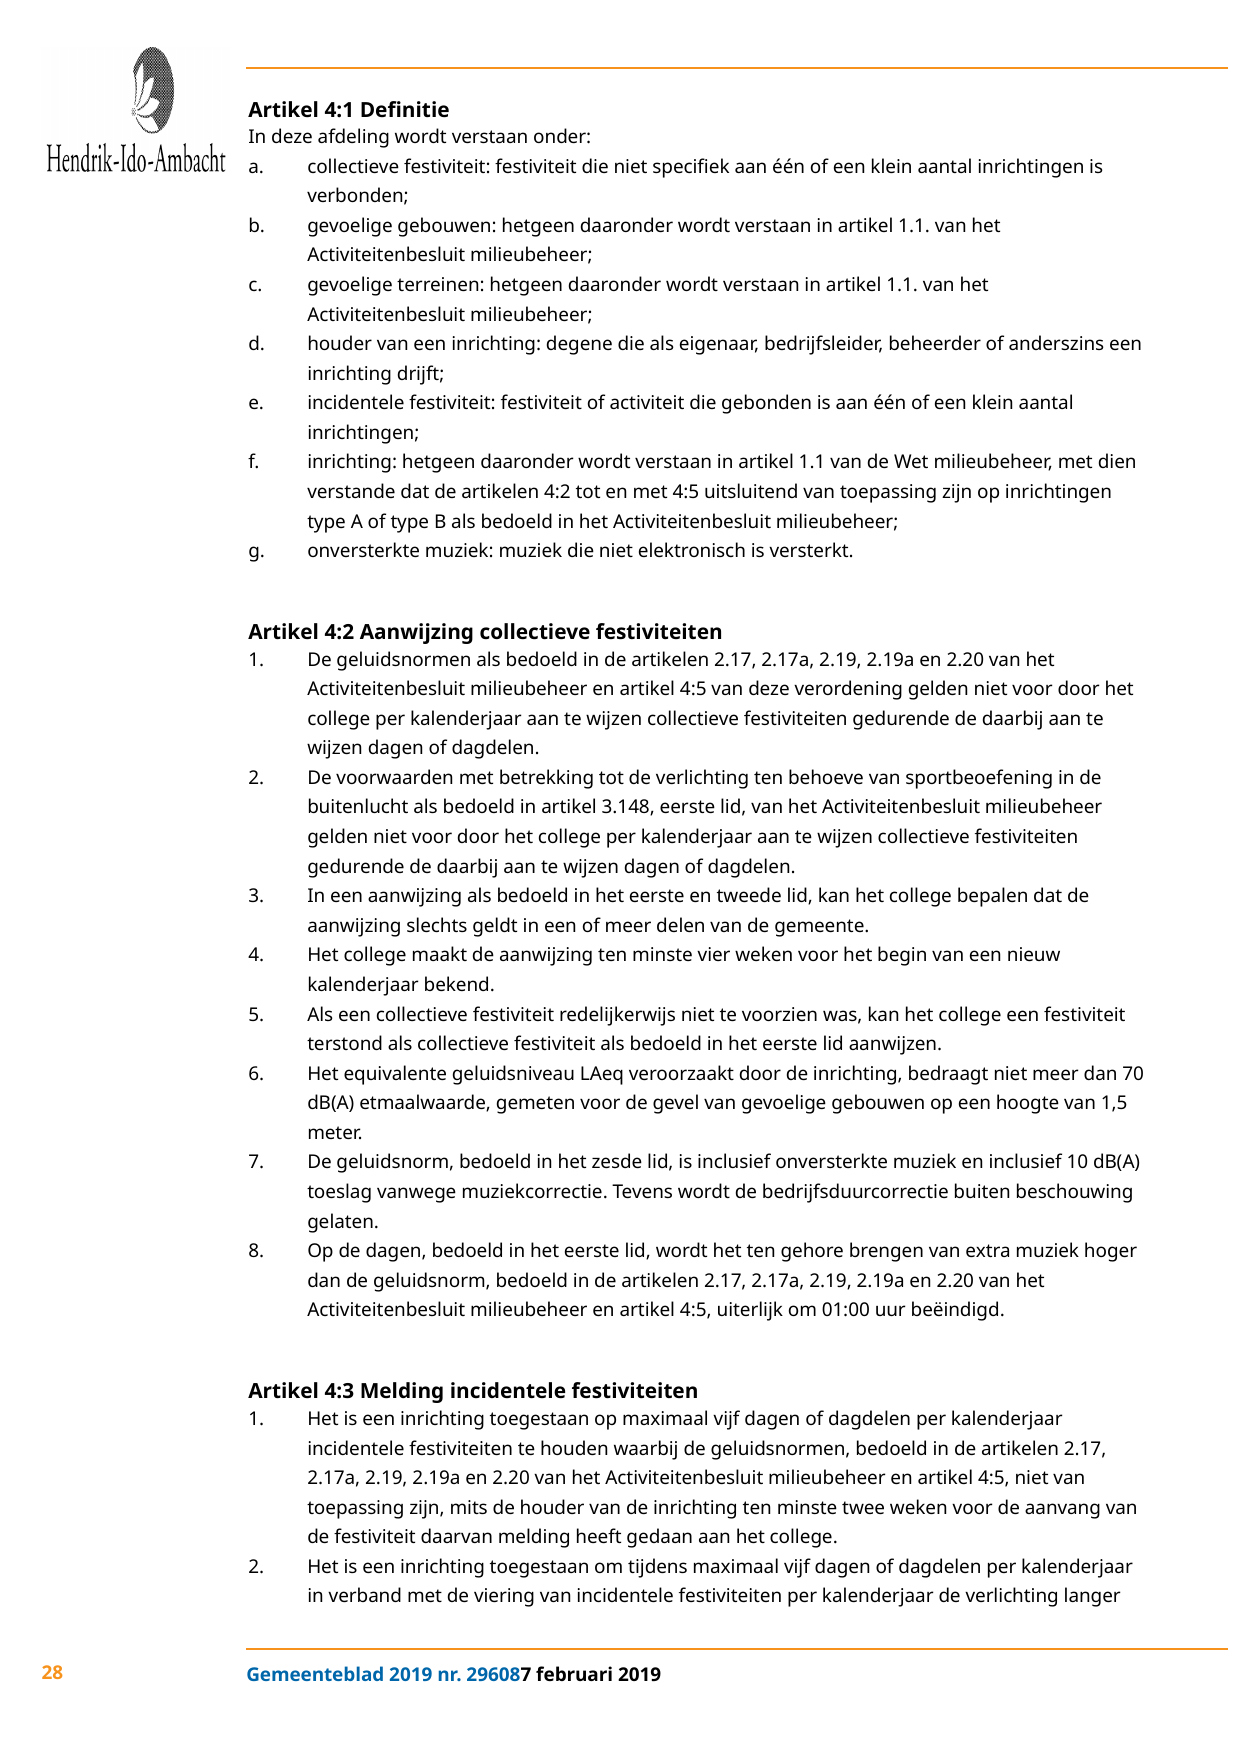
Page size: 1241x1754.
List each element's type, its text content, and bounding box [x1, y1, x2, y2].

list Het is een inrichting toegestaan om tijdens maximaal vijf dagen of dagdelen per kalenderjaar in verband met de viering van incidentele festiviteiten per kalenderjaar de verlichting langer [248, 1553, 1152, 1608]
text Artikel 4:2 Aanwijzing collectieve festiviteiten [248, 617, 1152, 646]
text In deze afdeling wordt verstaan onder: [248, 123, 1152, 149]
list onversterkte muziek: muziek die niet elektronisch is versterkt. [248, 537, 1152, 563]
list In een aanwijzing als bedoeld in het eerste en tweede lid, kan het college bepalen dat de aanwijzing slechts geldt in een of meer delen van de gemeente. [248, 882, 1152, 938]
picture [41, 47, 231, 172]
list collectieve festiviteit: festiviteit die niet specifiek aan één of een klein aantal inrichtingen is verbonden; [248, 153, 1152, 208]
list incidentele festiviteit: festiviteit of activiteit die gebonden is aan één of een klein aantal inrichtingen; [248, 389, 1152, 445]
list Als een collectieve festiviteit redelijkerwijs niet te voorzien was, kan het college een festiviteit terstond als collectieve festiviteit als bedoeld in het eerste lid aanwijzen. [248, 1001, 1152, 1056]
text Artikel 4:1 Definitie [248, 95, 1152, 123]
list De voorwaarden met betrekking tot de verlichting ten behoeve van sportbeoefening in de buitenlucht als bedoeld in artikel 3.148, eerste lid, van het Activiteitenbesluit milieubeheer gelden niet voor door het college per kalenderjaar aan te wijzen collectieve festiviteiten gedurende de daarbij aan te wijzen dagen of dagdelen. [248, 764, 1152, 879]
list inrichting: hetgeen daaronder wordt verstaan in artikel 1.1 van de Wet milieubeheer, met dien verstande dat de artikelen 4:2 tot en met 4:5 uitsluitend van toepassing zijn op inrichtingen type A of type B als bedoeld in het Activiteitenbesluit milieubeheer; [248, 449, 1152, 533]
text Artikel 4:3 Melding incidentele festiviteiten [248, 1377, 1152, 1405]
list Het college maakt de aanwijzing ten minste vier weken voor het begin van een nieuw kalenderjaar bekend. [248, 942, 1152, 997]
list houder van een inrichting: degene die als eigenaar, bedrijfsleider, beheerder of anderszins een inrichting drijft; [248, 330, 1152, 386]
list gevoelige terreinen: hetgeen daaronder wordt verstaan in artikel 1.1. van het Activiteitenbesluit milieubeheer; [248, 271, 1152, 326]
list De geluidsnorm, bedoeld in het zesde lid, is inclusief onversterkte muziek en inclusief 10 dB(A) toeslag vanwege muziekcorrectie. Tevens wordt de bedrijfsduurcorrectie buiten beschouwing gelaten. [248, 1149, 1152, 1234]
list Het is een inrichting toegestaan op maximaal vijf dagen of dagdelen per kalenderjaar incidentele festiviteiten te houden waarbij de geluidsnormen, bedoeld in de artikelen 2.17, 2.17a, 2.19, 2.19a en 2.20 van het Activiteitenbesluit milieubeheer en artikel 4:5, niet van toepassing zijn, mits de houder van de inrichting ten minste twee weken voor de aanvang van de festiviteit daarvan melding heeft gedaan aan het college. [248, 1405, 1152, 1549]
list Op de dagen, bedoeld in het eerste lid, wordt het ten gehore brengen van extra muziek hoger dan de geluidsnorm, bedoeld in de artikelen 2.17, 2.17a, 2.19, 2.19a en 2.20 van het Activiteitenbesluit milieubeheer en artikel 4:5, uiterlijk om 01:00 uur beëindigd. [248, 1237, 1152, 1322]
list Het equivalente geluidsniveau LAeq veroorzaakt door de inrichting, bedraagt niet meer dan 70 dB(A) etmaalwaarde, gemeten voor de gevel van gevoelige gebouwen op een hoogte van 1,5 meter. [248, 1060, 1152, 1145]
list gevoelige gebouwen: hetgeen daaronder wordt verstaan in artikel 1.1. van het Activiteitenbesluit milieubeheer; [248, 212, 1152, 267]
list De geluidsnormen als bedoeld in de artikelen 2.17, 2.17a, 2.19, 2.19a en 2.20 van het Activiteitenbesluit milieubeheer en artikel 4:5 van deze verordening gelden niet voor door het college per kalenderjaar aan te wijzen collectieve festiviteiten gedurende de daarbij aan te wijzen dagen of dagdelen. [248, 646, 1152, 760]
